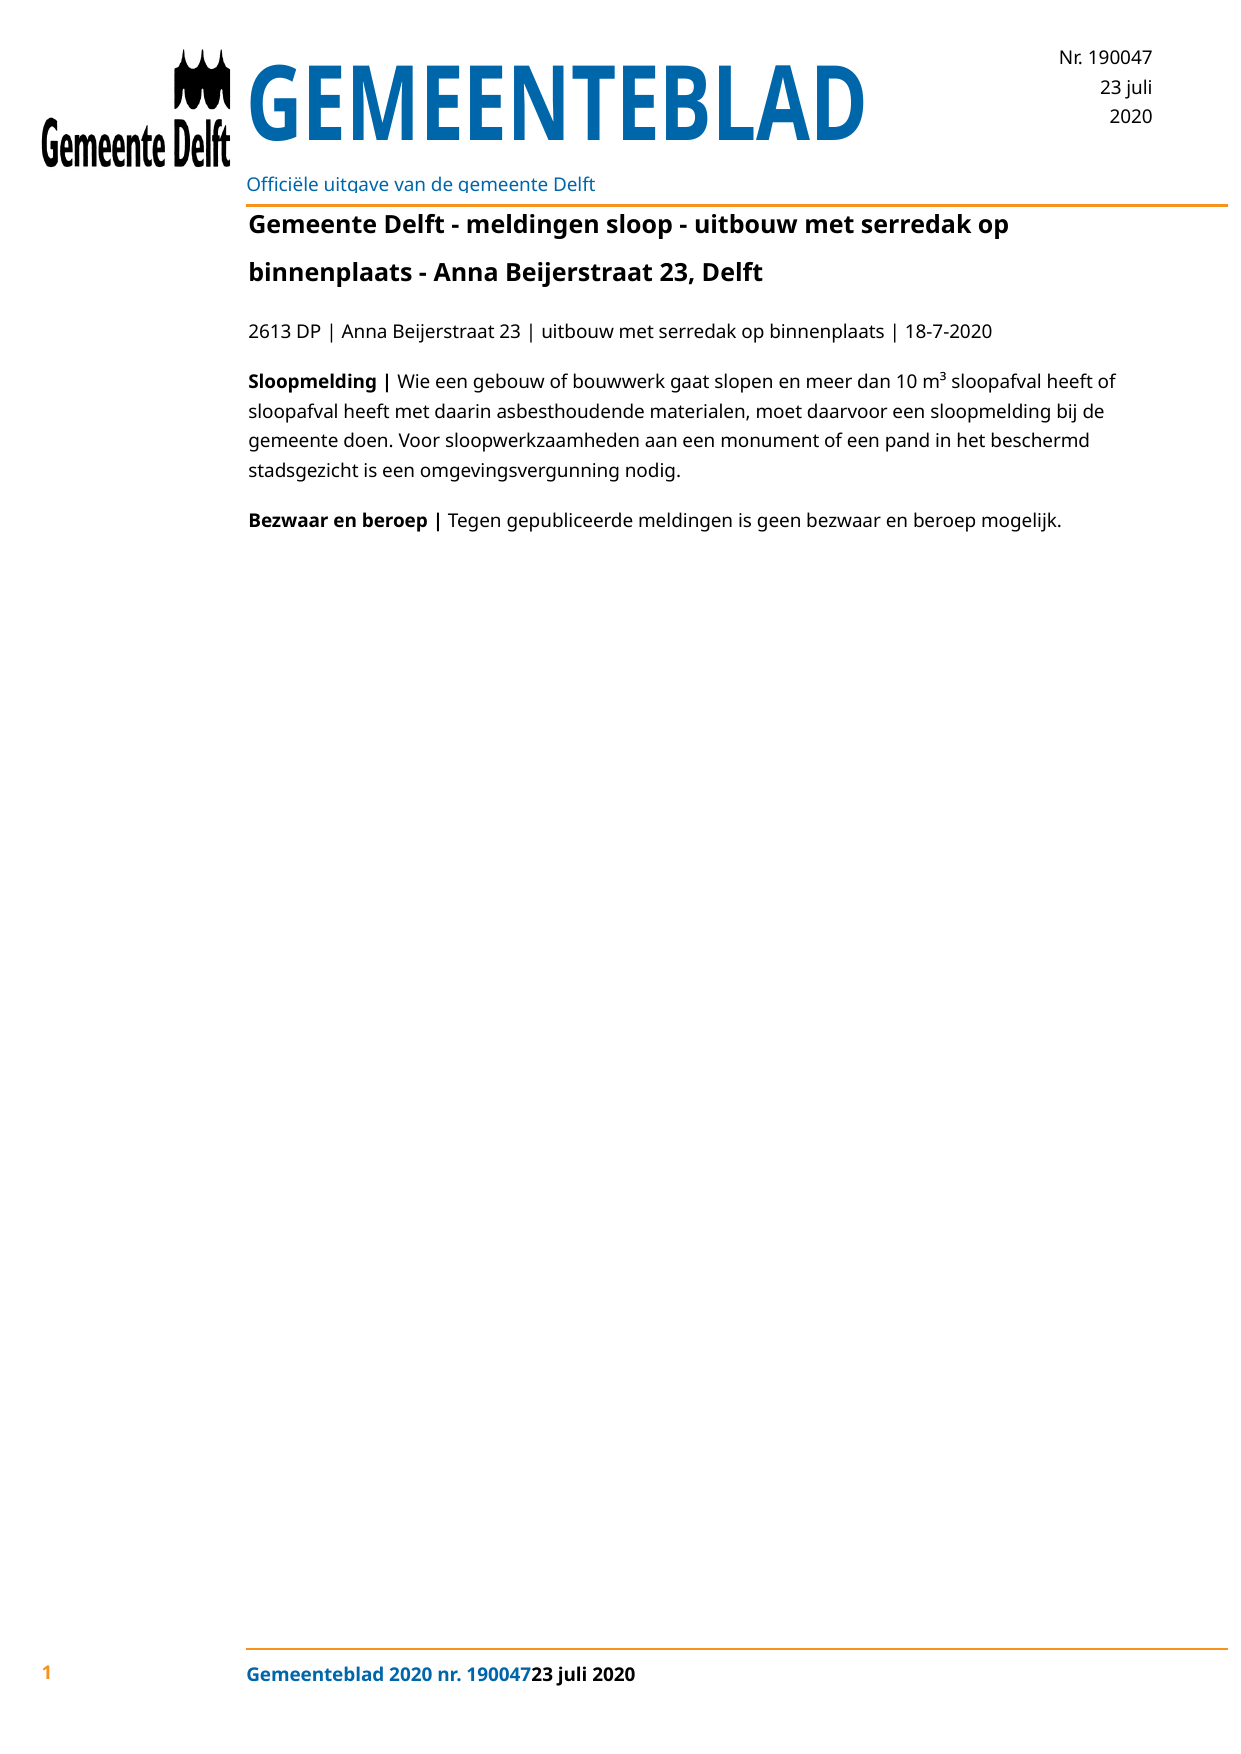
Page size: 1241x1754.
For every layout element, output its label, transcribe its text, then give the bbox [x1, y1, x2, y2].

text Sloopmelding | Wie een gebouw of bouwwerk gaat slopen en meer dan 10 m³ sloopafval heeft of sloopafval heeft met daarin asbesthoudende materialen, moet daarvoor een sloopmelding bij de gemeente doen. Voor sloopwerkzaamheden aan een monument of een pand in het beschermd stadsgezicht is een omgevingsvergunning nodig. [248, 368, 1152, 483]
text 2613 DP | Anna Beijerstraat 23 | uitbouw met serredak op binnenplaats | 18-7-2020 [248, 318, 1152, 344]
picture [41, 47, 231, 172]
text Bezwaar en beroep | Tegen gepubliceerde meldingen is geen bezwaar en beroep mogelijk. [248, 507, 1152, 533]
text Gemeente Delft - meldingen sloop - uitbouw met serredak op binnenplaats - Anna Beijerstraat 23, Delft [248, 207, 1152, 288]
